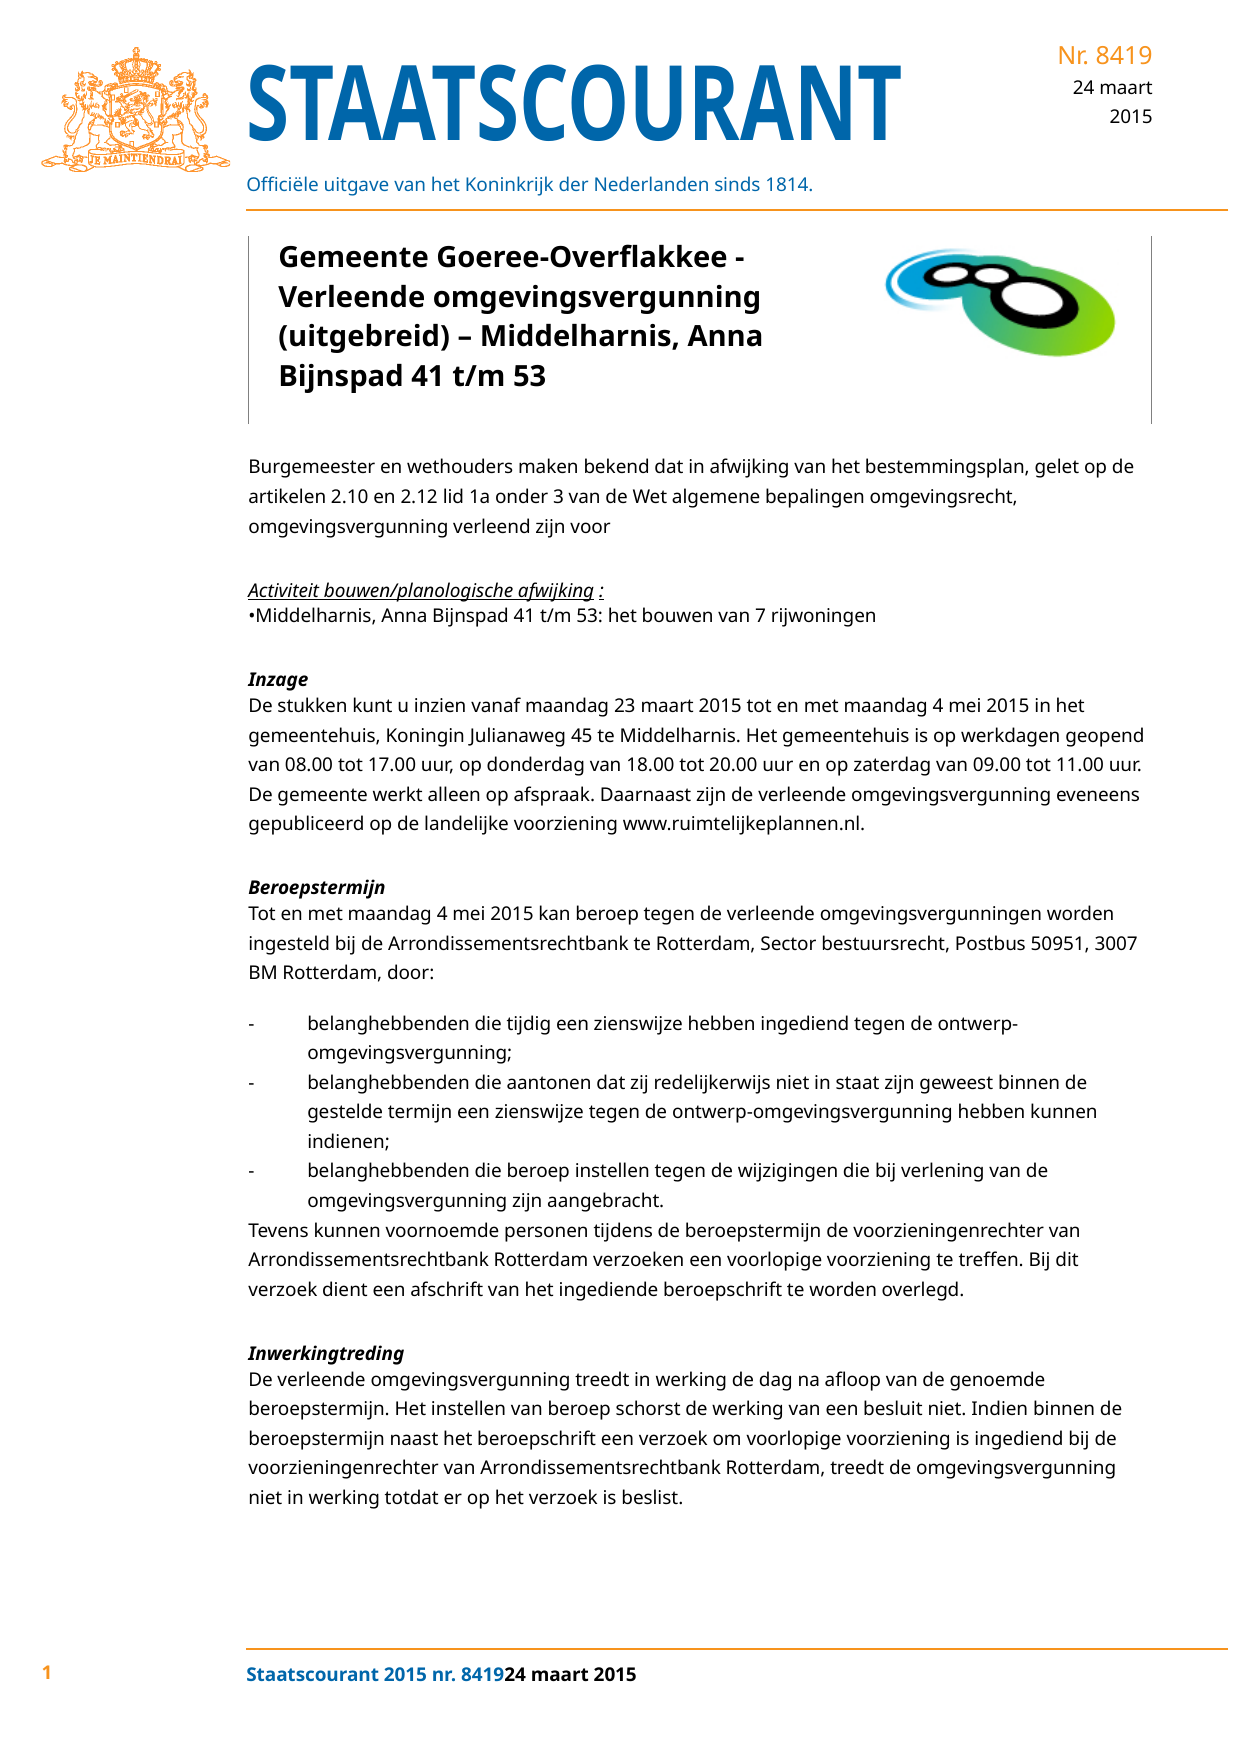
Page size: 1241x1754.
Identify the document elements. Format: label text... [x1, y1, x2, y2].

table_header Gemeente Goeree-Overflakkee - Verleende omgevingsvergunning (uitgebreid) – Middelharnis, Anna Bijnspad 41 t/m 53 [249, 236, 850, 424]
text Burgemeester en wethouders maken bekend dat in afwijking van het bestemmingsplan, gelet op de artikelen 2.10 en 2.12 lid 1a onder 3 van de Wet algemene bepalingen omgevingsrecht, omgevingsvergunning verleend zijn voor [248, 454, 1152, 538]
table_header [850, 236, 1151, 424]
list belanghebbenden die aantonen dat zij redelijkerwijs niet in staat zijn geweest binnen de gestelde termijn een zienswijze tegen de ontwerp-omgevingsvergunning hebben kunnen indienen; [248, 1069, 1152, 1154]
text De stukken kunt u inzien vanaf maandag 23 maart 2015 tot en met maandag 4 mei 2015 in het gemeentehuis, Koningin Julianaweg 45 te Middelharnis. Het gemeentehuis is op werkdagen geopend van 08.00 tot 17.00 uur, op donderdag van 18.00 tot 20.00 uur en op zaterdag van 09.00 tot 11.00 uur. De gemeente werkt alleen op afspraak. Daarnaast zijn de verleende omgevingsvergunning eveneens gepubliceerd op de landelijke voorziening www.ruimtelijkeplannen.nl. [248, 692, 1152, 836]
text Beroepstermijn [248, 874, 1152, 900]
text Activiteit bouwen/planologische afwijking : [248, 577, 1152, 602]
text •Middelharnis, Anna Bijnspad 41 t/m 53: het bouwen van 7 rijwoningen [248, 602, 1152, 628]
text Tevens kunnen voornoemde personen tijdens de beroepstermijn de voorzieningenrechter van Arrondissementsrechtbank Rotterdam verzoeken een voorlopige voorziening te treffen. Bij dit verzoek dient een afschrift van het ingediende beroepschrift te worden overlegd. [248, 1217, 1152, 1302]
list belanghebbenden die tijdig een zienswijze hebben ingediend tegen de ontwerp-omgevingsvergunning; [248, 1010, 1152, 1065]
picture [882, 236, 1119, 367]
list belanghebbenden die beroep instellen tegen de wijzigingen die bij verlening van de omgevingsvergunning zijn aangebracht. [248, 1158, 1152, 1213]
text Inzage [248, 666, 1152, 692]
text Inwerkingtreding [248, 1340, 1152, 1366]
picture [41, 47, 231, 172]
text De verleende omgevingsvergunning treedt in werking de dag na afloop van de genoemde beroepstermijn. Het instellen van beroep schorst de werking van een besluit niet. Indien binnen de beroepstermijn naast het beroepschrift een verzoek om voorlopige voorziening is ingediend bij de voorzieningenrechter van Arrondissementsrechtbank Rotterdam, treedt de omgevingsvergunning niet in werking totdat er op het verzoek is beslist. [248, 1366, 1152, 1510]
text Tot en met maandag 4 mei 2015 kan beroep tegen de verleende omgevingsvergunningen worden ingesteld bij de Arrondissementsrechtbank te Rotterdam, Sector bestuursrecht, Postbus 50951, 3007 BM Rotterdam, door: [248, 900, 1152, 985]
